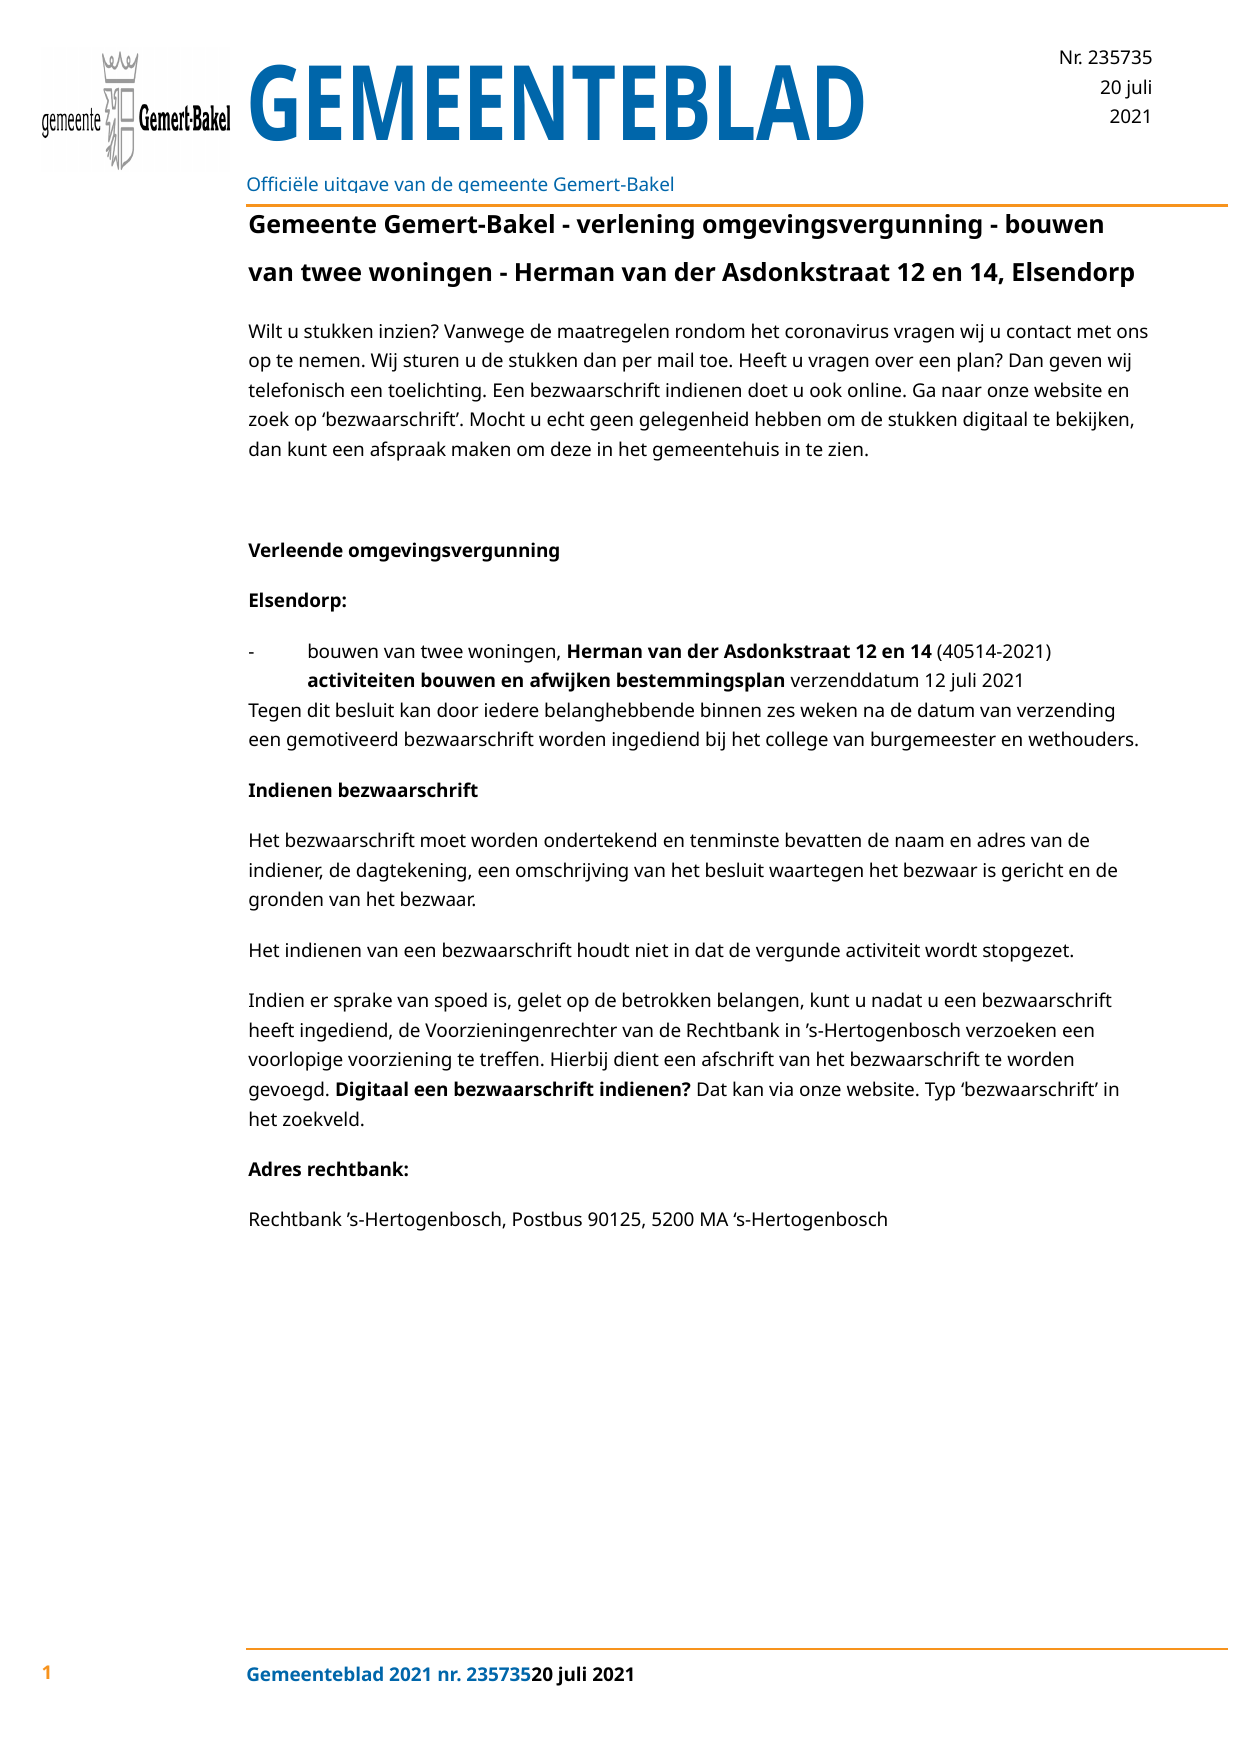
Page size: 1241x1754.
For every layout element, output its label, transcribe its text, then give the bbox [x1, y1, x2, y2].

text Het bezwaarschrift moet worden ondertekend en tenminste bevatten de naam en adres van de indiener, de dagtekening, een omschrijving van het besluit waartegen het bezwaar is gericht en de gronden van het bezwaar. [248, 827, 1152, 912]
text Indien er sprake van spoed is, gelet op de betrokken belangen, kunt u nadat u een bezwaarschrift heeft ingediend, de Voorzieningenrechter van de Rechtbank in ’s-Hertogenbosch verzoeken een voorlopige voorziening te treffen. Hierbij dient een afschrift van het bezwaarschrift te worden gevoegd. Digitaal een bezwaarschrift indienen? Dat kan via onze website. Typ ‘bezwaarschrift’ in het zoekveld. [248, 987, 1152, 1132]
picture [41, 47, 231, 172]
text Tegen dit besluit kan door iedere belanghebbende binnen zes weken na de datum van verzending een gemotiveerd bezwaarschrift worden ingediend bij het college van burgemeester en wethouders. [248, 697, 1152, 752]
text Gemeente Gemert-Bakel - verlening omgevingsvergunning - bouwen van twee woningen - Herman van der Asdonkstraat 12 en 14, Elsendorp [248, 207, 1152, 288]
text Elsendorp: [248, 587, 1152, 613]
list bouwen van twee woningen, Herman van der Asdonkstraat 12 en 14 (40514-2021) activiteiten bouwen en afwijken bestemmingsplan verzenddatum 12 juli 2021 [248, 638, 1152, 693]
text Indienen bezwaarschrift [248, 777, 1152, 803]
text Wilt u stukken inzien? Vanwege de maatregelen rondom het coronavirus vragen wij u contact met ons op te nemen. Wij sturen u de stukken dan per mail toe. Heeft u vragen over een plan? Dan geven wij telefonisch een toelichting. Een bezwaarschrift indienen doet u ook online. Ga naar onze website en zoek op ‘bezwaarschrift’. Mocht u echt geen gelegenheid hebben om de stukken digitaal te bekijken, dan kunt een afspraak maken om deze in het gemeentehuis in te zien. [248, 318, 1152, 462]
text Het indienen van een bezwaarschrift houdt niet in dat de vergunde activiteit wordt stopgezet. [248, 937, 1152, 963]
text Rechtbank ’s-Hertogenbosch, Postbus 90125, 5200 MA ‘s-Hertogenbosch [248, 1207, 1152, 1232]
text Verleende omgevingsvergunning [248, 537, 1152, 563]
text Adres rechtbank: [248, 1156, 1152, 1182]
